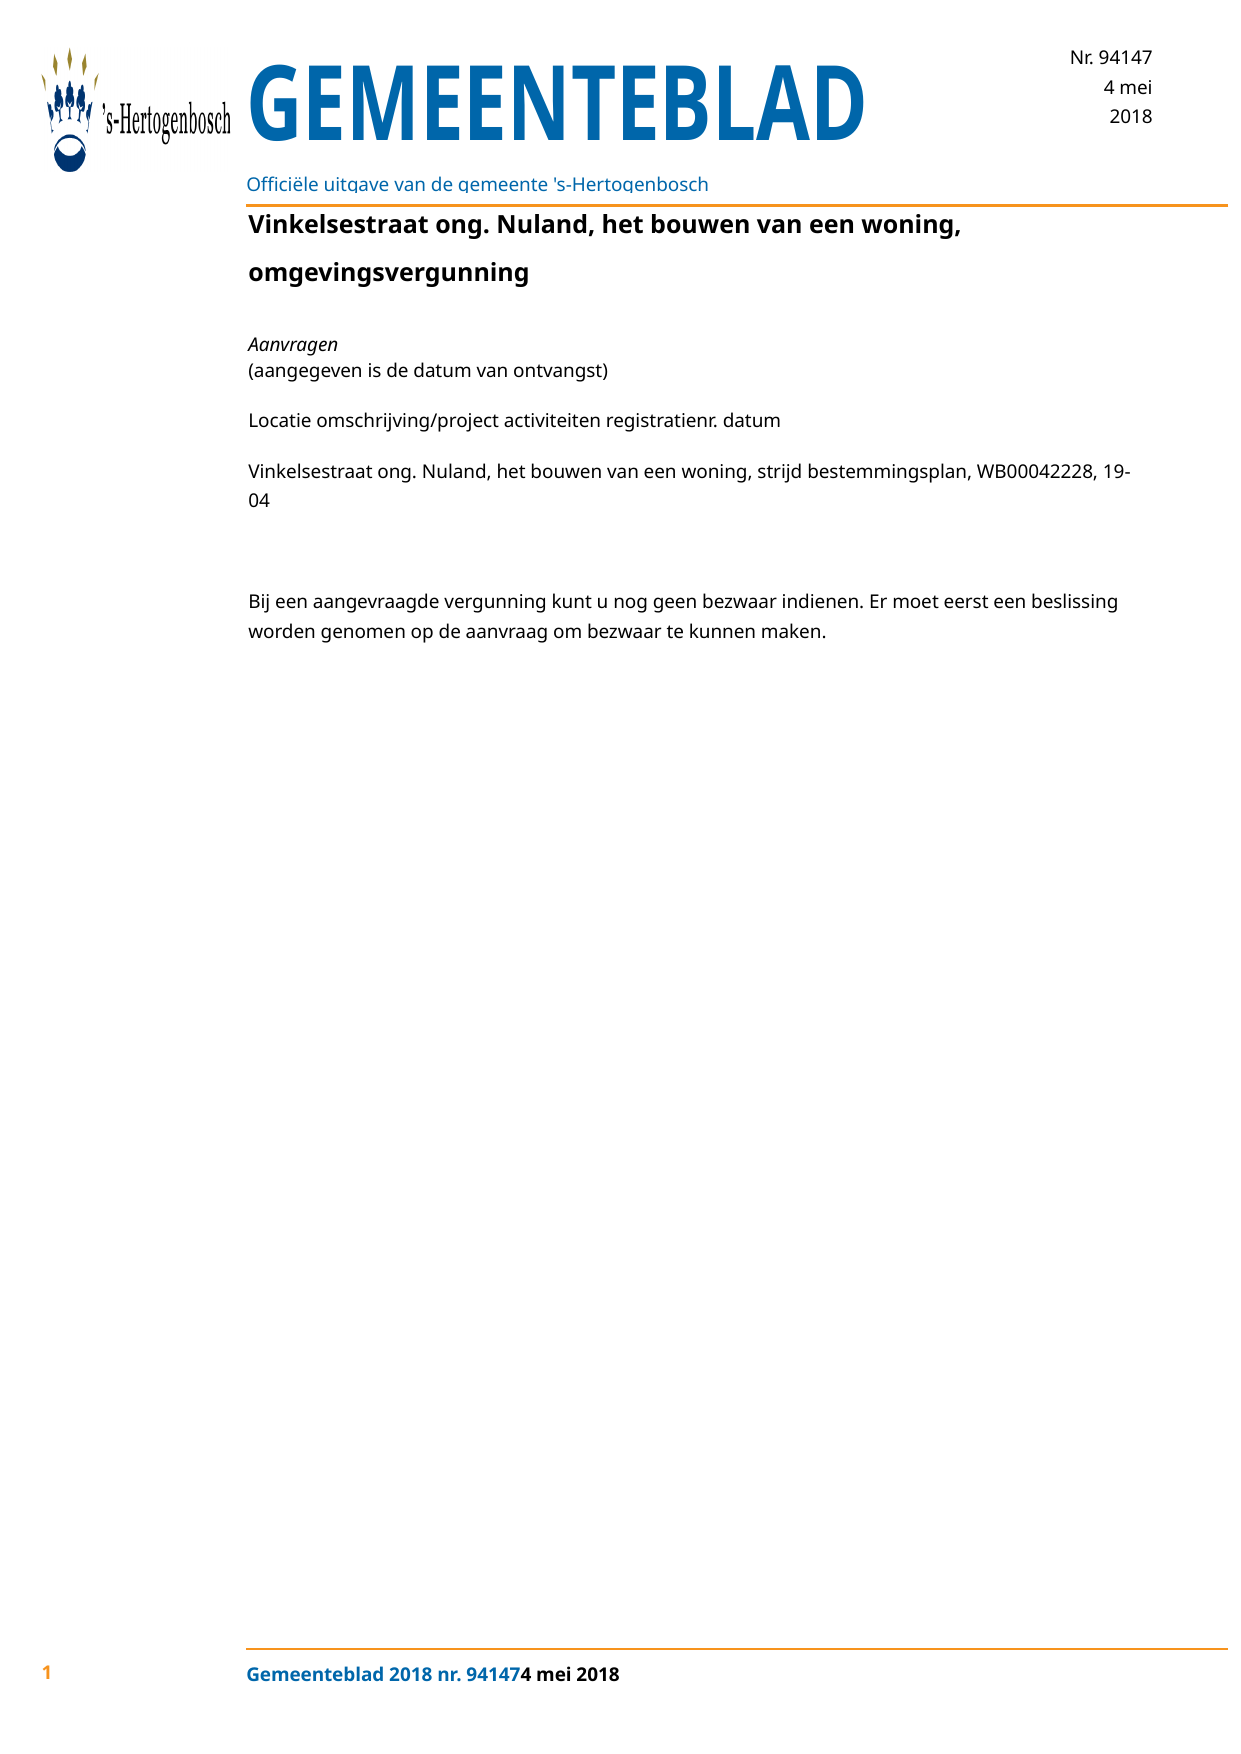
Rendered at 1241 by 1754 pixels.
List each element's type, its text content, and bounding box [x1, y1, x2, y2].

text Vinkelsestraat ong. Nuland, het bouwen van een woning, strijd bestemmingsplan, WB00042228, 19-04 [248, 458, 1152, 513]
picture [41, 47, 231, 172]
text Aanvragen [248, 331, 1152, 357]
text (aangegeven is de datum van ontvangst) [248, 357, 1152, 383]
text Bij een aangevraagde vergunning kunt u nog geen bezwaar indienen. Er moet eerst een beslissing worden genomen op de aanvraag om bezwaar te kunnen maken. [248, 588, 1152, 644]
text Locatie omschrijving/project activiteiten registratienr. datum [248, 408, 1152, 433]
text Vinkelsestraat ong. Nuland, het bouwen van een woning, omgevingsvergunning [248, 207, 1152, 288]
